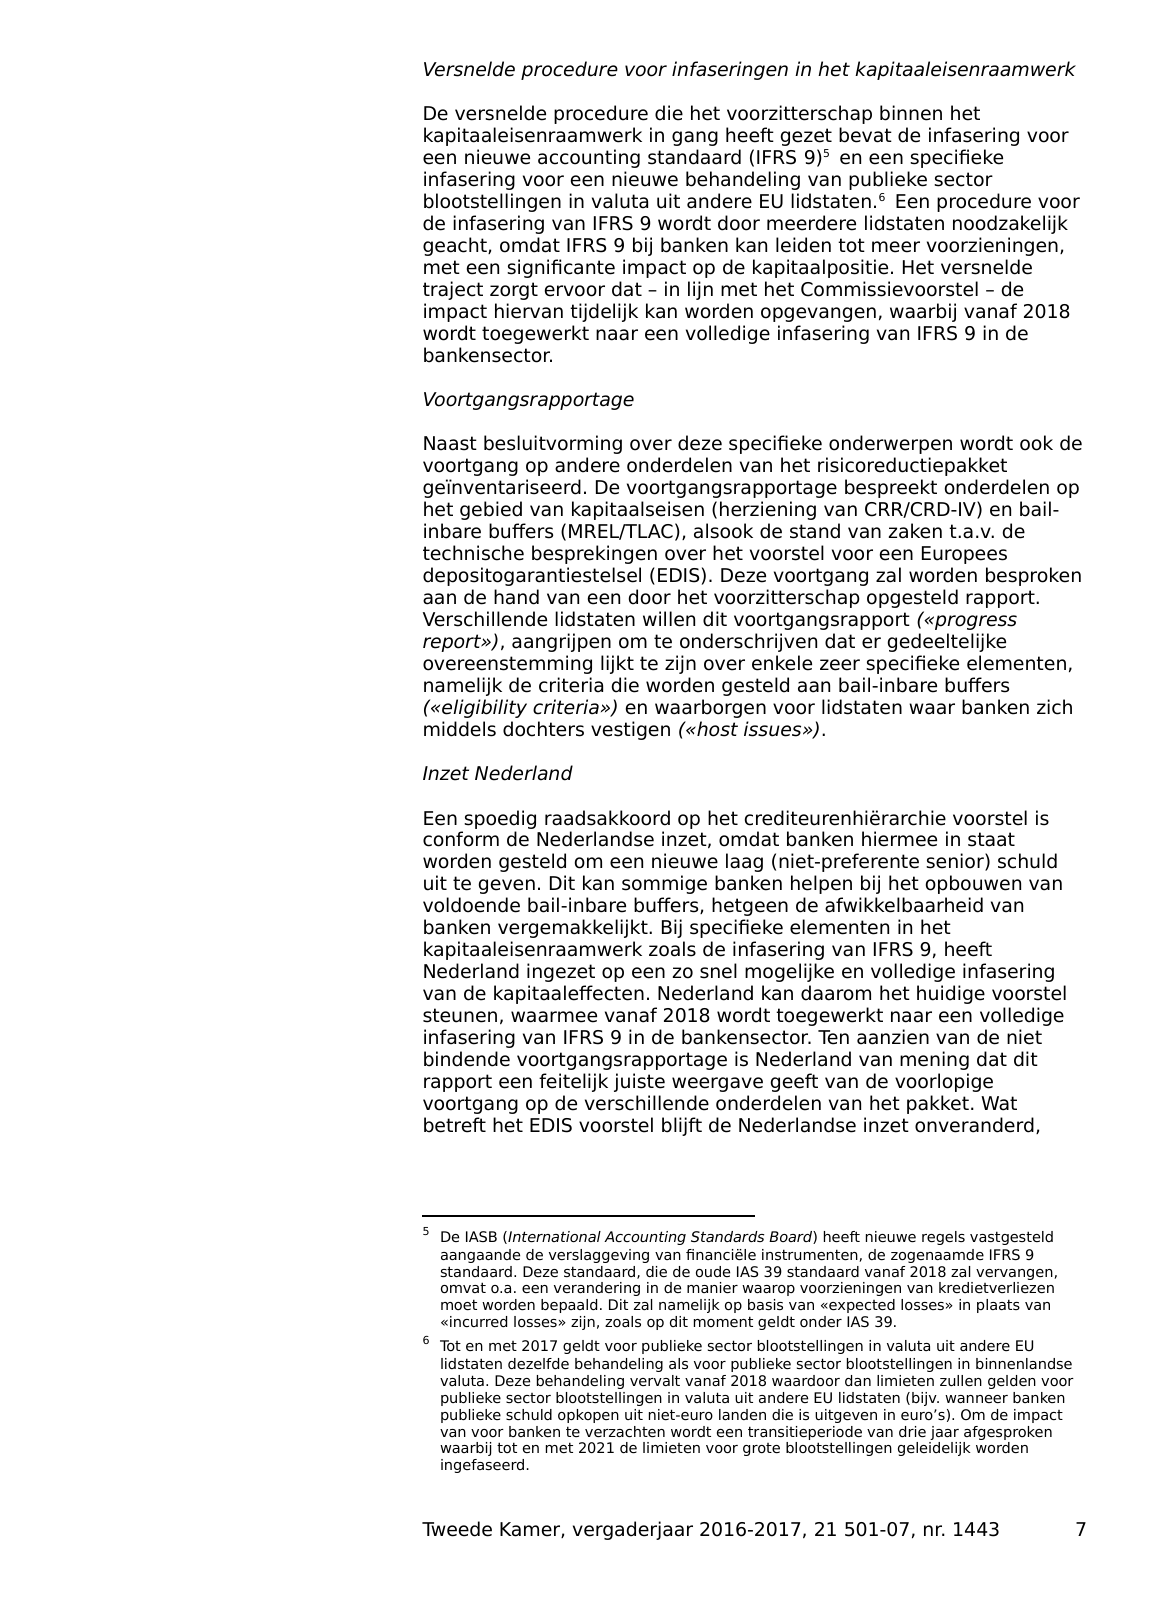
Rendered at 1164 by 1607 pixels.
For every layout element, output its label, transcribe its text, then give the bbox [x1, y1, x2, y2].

subtitle Inzet Nederland [422, 763, 1087, 785]
text De IASB (International Accounting Standards Board) heeft nieuwe regels vastgesteld aangaande de verslaggeving van financiële instrumenten, de zogenaamde IFRS 9 standaard. Deze standaard, die de oude IAS 39 standaard vanaf 2018 zal vervangen, omvat o.a. een verandering in de manier waarop voorzieningen van kredietverliezen moet worden bepaald. Dit zal namelijk op basis van «expected losses» in plaats van «incurred losses» zijn, zoals op dit moment geldt onder IAS 39. [422, 1225, 1087, 1331]
subtitle Versnelde procedure voor infaseringen in het kapitaaleisenraamwerk [422, 59, 1087, 81]
subtitle Voortgangsrapportage [422, 389, 1087, 411]
text Een spoedig raadsakkoord op het crediteurenhiërarchie voorstel is conform de Nederlandse inzet, omdat banken hiermee in staat worden gesteld om een nieuwe laag (niet-preferente senior) schuld uit te geven. Dit kan sommige banken helpen bij het opbouwen van voldoende bail-inbare buffers, hetgeen de afwikkelbaarheid van banken vergemakkelijkt. Bij specifieke elementen in het kapitaaleisenraamwerk zoals de infasering van IFRS 9, heeft Nederland ingezet op een zo snel mogelijke en volledige infasering van de kapitaaleffecten. Nederland kan daarom het huidige voorstel steunen, waarmee vanaf 2018 wordt toegewerkt naar een volledige infasering van IFRS 9 in de bankensector. Ten aanzien van de niet bindende voortgangsrapportage is Nederland van mening dat dit rapport een feitelijk juiste weergave geeft van de voorlopige voortgang op de verschillende onderdelen van het pakket. Wat betreft het EDIS voorstel blijft de Nederlandse inzet onveranderd, [422, 807, 1087, 1137]
text Tot en met 2017 geldt voor publieke sector blootstellingen in valuta uit andere EU lidstaten dezelfde behandeling als voor publieke sector blootstellingen in binnenlandse valuta. Deze behandeling vervalt vanaf 2018 waardoor dan limieten zullen gelden voor publieke sector blootstellingen in valuta uit andere EU lidstaten (bijv. wanneer banken publieke schuld opkopen uit niet-euro landen die is uitgeven in euro’s). Om de impact van voor banken te verzachten wordt een transitieperiode van drie jaar afgesproken waarbij tot en met 2021 de limieten voor grote blootstellingen geleidelijk worden ingefaseerd. [422, 1334, 1087, 1474]
text Naast besluitvorming over deze specifieke onderwerpen wordt ook de voortgang op andere onderdelen van het risicoreductiepakket geïnventariseerd. De voortgangsrapportage bespreekt onderdelen op het gebied van kapitaalseisen (herziening van CRR/CRD-IV) en bail-inbare buffers (MREL/TLAC), alsook de stand van zaken t.a.v. de technische besprekingen over het voorstel voor een Europees depositogarantiestelsel (EDIS). Deze voortgang zal worden besproken aan de hand van een door het voorzitterschap opgesteld rapport. Verschillende lidstaten willen dit voortgangsrapport («progress report»), aangrijpen om te onderschrijven dat er gedeeltelijke overeenstemming lijkt te zijn over enkele zeer specifieke elementen, namelijk de criteria die worden gesteld aan bail-inbare buffers («eligibility criteria») en waarborgen voor lidstaten waar banken zich middels dochters vestigen («host issues»). [422, 433, 1087, 741]
text De versnelde procedure die het voorzitterschap binnen het kapitaaleisenraamwerk in gang heeft gezet bevat de infasering voor een nieuwe accounting standaard (IFRS 9) en een specifieke infasering voor een nieuwe behandeling van publieke sector blootstellingen in valuta uit andere EU lidstaten. Een procedure voor de infasering van IFRS 9 wordt door meerdere lidstaten noodzakelijk geacht, omdat IFRS 9 bij banken kan leiden tot meer voorzieningen, met een significante impact op de kapitaalpositie. Het versnelde traject zorgt ervoor dat – in lijn met het Commissievoorstel – de impact hiervan tijdelijk kan worden opgevangen, waarbij vanaf 2018 wordt toegewerkt naar een volledige infasering van IFRS 9 in de bankensector. [422, 103, 1087, 367]
